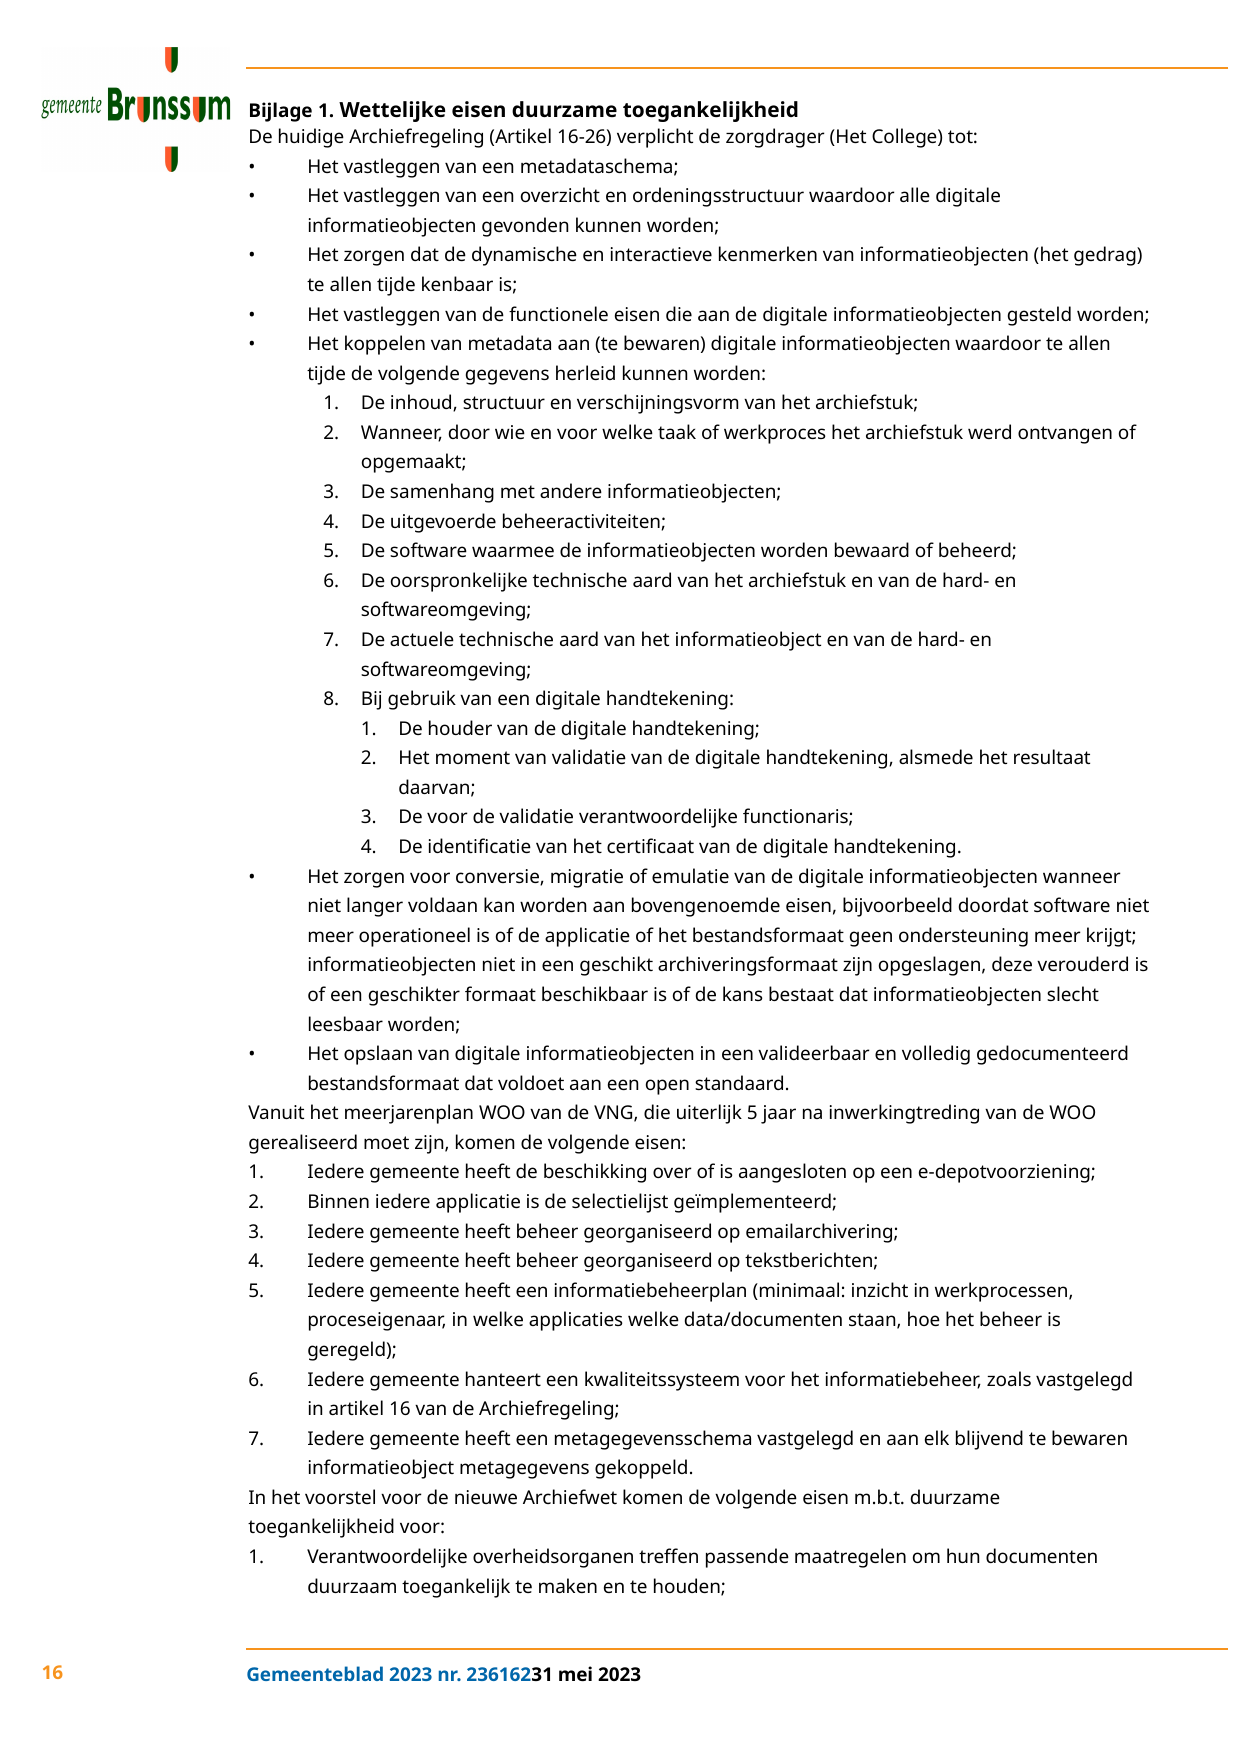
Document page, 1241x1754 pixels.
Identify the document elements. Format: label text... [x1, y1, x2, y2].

list Binnen iedere applicatie is de selectielijst geïmplementeerd; [248, 1188, 1152, 1214]
list Wanneer, door wie en voor welke taak of werkproces het archiefstuk werd ontvangen of opgemaakt; [323, 419, 1152, 474]
text Bijlage 1. Wettelijke eisen duurzame toegankelijkheid [248, 95, 1152, 123]
list De software waarmee de informatieobjecten worden bewaard of beheerd; [323, 537, 1152, 563]
list Iedere gemeente heeft de beschikking over of is aangesloten op een e-depotvoorziening; [248, 1159, 1152, 1184]
list Het vastleggen van een metadataschema; [248, 153, 1152, 179]
list Het zorgen dat de dynamische en interactieve kenmerken van informatieobjecten (het gedrag) te allen tijde kenbaar is; [248, 242, 1152, 297]
list De oorspronkelijke technische aard van het archiefstuk en van de hard- en softwareomgeving; [323, 567, 1152, 622]
list De uitgevoerde beheeractiviteiten; [323, 508, 1152, 534]
list Bij gebruik van een digitale handtekening: [323, 685, 1152, 711]
list De samenhang met andere informatieobjecten; [323, 478, 1152, 504]
list Het vastleggen van de functionele eisen die aan de digitale informatieobjecten gesteld worden; [248, 301, 1152, 327]
text Vanuit het meerjarenplan WOO van de VNG, die uiterlijk 5 jaar na inwerkingtreding van de WOO gerealiseerd moet zijn, komen de volgende eisen: [248, 1099, 1152, 1155]
list De inhoud, structuur en verschijningsvorm van het archiefstuk; [323, 389, 1152, 415]
list Het moment van validatie van de digitale handtekening, alsmede het resultaat daarvan; [361, 744, 1152, 800]
list Verantwoordelijke overheidsorganen treffen passende maatregelen om hun documenten duurzaam toegankelijk te maken en te houden; [248, 1543, 1152, 1599]
picture [41, 47, 231, 172]
list Iedere gemeente heeft beheer georganiseerd op tekstberichten; [248, 1247, 1152, 1273]
list Het opslaan van digitale informatieobjecten in een valideerbaar en volledig gedocumenteerd bestandsformaat dat voldoet aan een open standaard. [248, 1040, 1152, 1096]
list De identificatie van het certificaat van de digitale handtekening. [361, 833, 1152, 859]
list De actuele technische aard van het informatieobject en van de hard- en softwareomgeving; [323, 626, 1152, 682]
list De voor de validatie verantwoordelijke functionaris; [361, 804, 1152, 829]
list Iedere gemeente heeft een metagegevensschema vastgelegd en aan elk blijvend te bewaren informatieobject metagegevens gekoppeld. [248, 1425, 1152, 1480]
list Het zorgen voor conversie, migratie of emulatie van de digitale informatieobjecten wanneer niet langer voldaan kan worden aan bovengenoemde eisen, bijvoorbeeld doordat software niet meer operationeel is of de applicatie of het bestandsformaat geen ondersteuning meer krijgt; informatieobjecten niet in een geschikt archiveringsformaat zijn opgeslagen, deze verouderd is of een geschikter formaat beschikbaar is of de kans bestaat dat informatieobjecten slecht leesbaar worden; [248, 863, 1152, 1037]
list De houder van de digitale handtekening; [361, 715, 1152, 741]
text In het voorstel voor de nieuwe Archiefwet komen de volgende eisen m.b.t. duurzame toegankelijkheid voor: [248, 1484, 1152, 1539]
text De huidige Archiefregeling (Artikel 16-26) verplicht de zorgdrager (Het College) tot: [248, 123, 1152, 149]
list Het vastleggen van een overzicht en ordeningsstructuur waardoor alle digitale informatieobjecten gevonden kunnen worden; [248, 182, 1152, 238]
list Iedere gemeente hanteert een kwaliteitssysteem voor het informatiebeheer, zoals vastgelegd in artikel 16 van de Archiefregeling; [248, 1366, 1152, 1421]
list Iedere gemeente heeft beheer georganiseerd op emailarchivering; [248, 1218, 1152, 1244]
list Het koppelen van metadata aan (te bewaren) digitale informatieobjecten waardoor te allen tijde de volgende gegevens herleid kunnen worden: [248, 330, 1152, 386]
list Iedere gemeente heeft een informatiebeheerplan (minimaal: inzicht in werkprocessen, proceseigenaar, in welke applicaties welke data/documenten staan, hoe het beheer is geregeld); [248, 1277, 1152, 1362]
